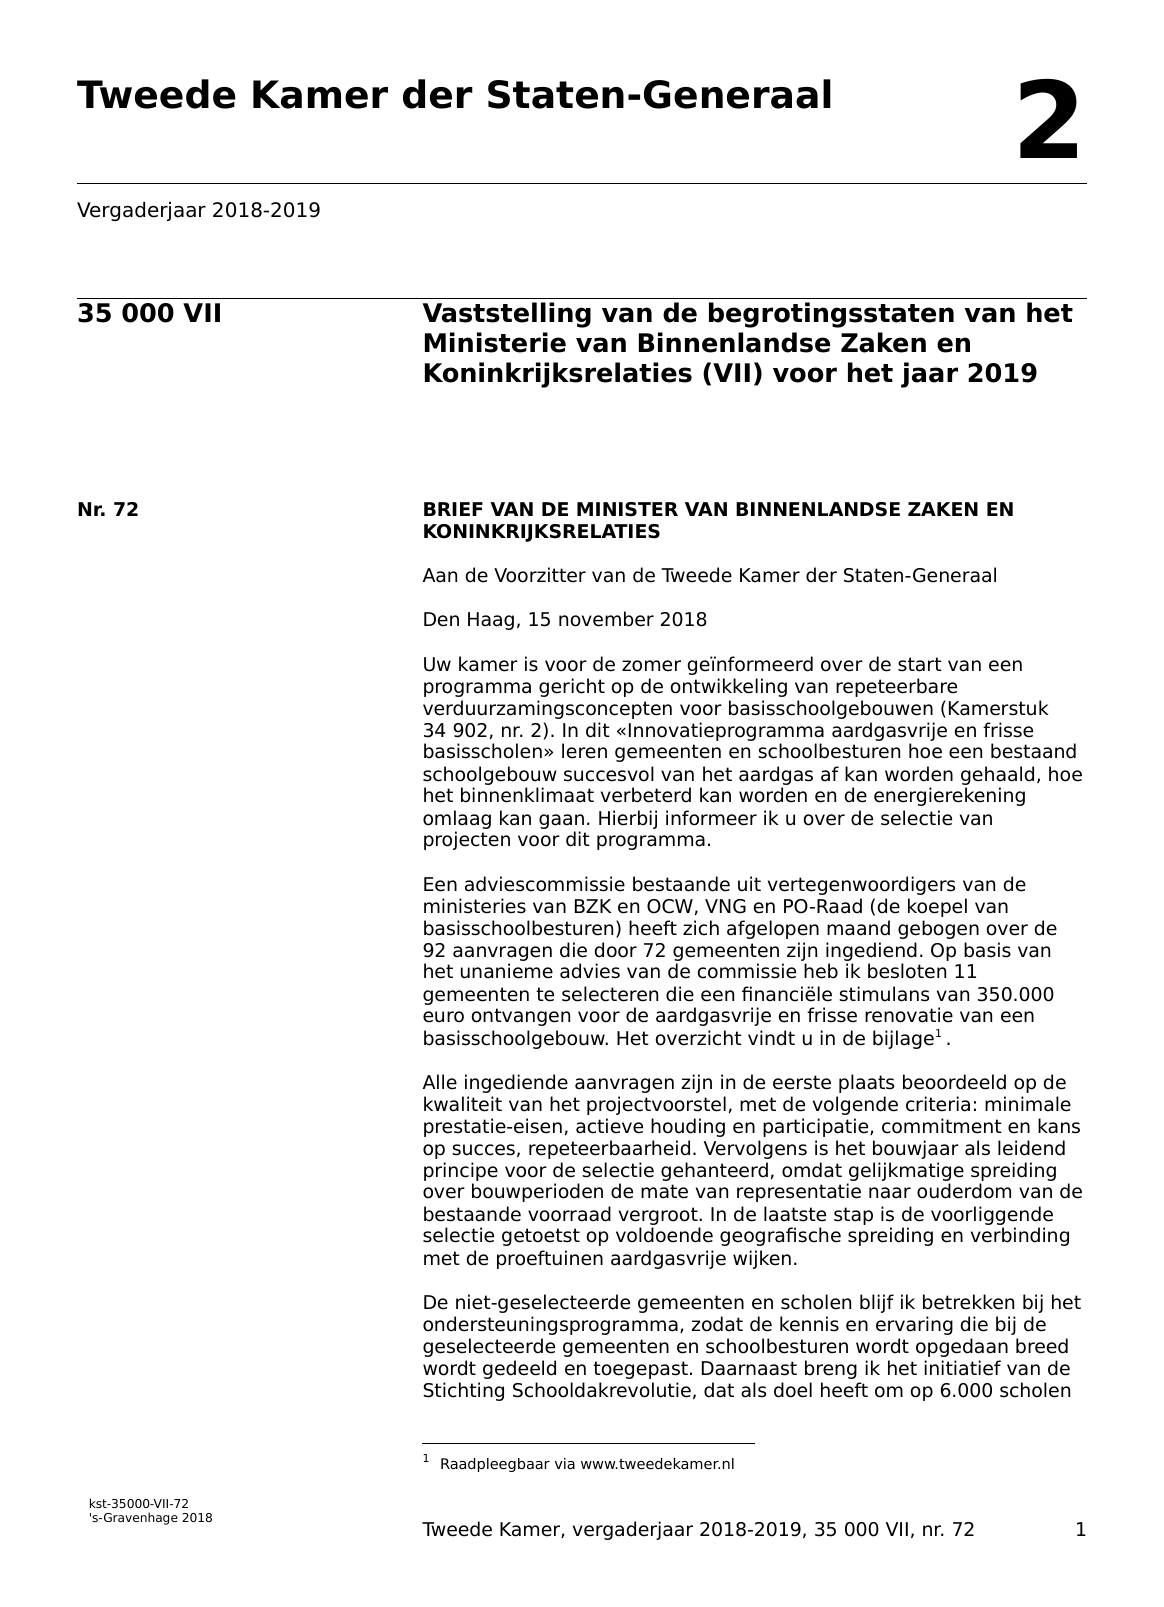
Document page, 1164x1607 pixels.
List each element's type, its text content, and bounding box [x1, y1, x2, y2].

text Aan de Voorzitter van de Tweede Kamer der Staten-Generaal [422, 565, 1087, 587]
text kst-35000-VII-72 [88, 1497, 323, 1511]
text 's-Gravenhage 2018 [88, 1511, 323, 1525]
text Alle ingediende aanvragen zijn in de eerste plaats beoordeeld op de kwaliteit van het projectvoorstel, met de volgende criteria: minimale prestatie-eisen, actieve houding en participatie, commitment en kans op succes, repeteerbaarheid. Vervolgens is het bouwjaar als leidend principe voor de selectie gehanteerd, omdat gelijkmatige spreiding over bouwperioden de mate van representatie naar ouderdom van de bestaande voorraad vergroot. In de laatste stap is de voorliggende selectie getoetst op voldoende geografische spreiding en verbinding met de proeftuinen aardgasvrije wijken. [422, 1072, 1087, 1269]
text De niet-geselecteerde gemeenten en scholen blijf ik betrekken bij het ondersteuningsprogramma, zodat de kennis en ervaring die bij de geselecteerde gemeenten en schoolbesturen wordt opgedaan breed wordt gedeeld en toegepast. Daarnaast breng ik het initiatief van de Stichting Schooldakrevolutie, dat als doel heeft om op 6.000 scholen [422, 1292, 1087, 1401]
text Een adviescommissie bestaande uit vertegenwoordigers van de ministeries van BZK en OCW, VNG en PO-Raad (de koepel van basisschoolbesturen) heeft zich afgelopen maand gebogen over de 92 aanvragen die door 72 gemeenten zijn ingediend. Op basis van het unanieme advies van de commissie heb ik besloten 11 gemeenten te selecteren die een financiële stimulans van 350.000 euro ontvangen voor de aardgasvrije en frisse renovatie van een basisschoolgebouw. Het overzicht vindt u in de bijlage. [422, 873, 1087, 1049]
subtitle 35 000 VII Vaststelling van de begrotingsstaten van het Ministerie van Binnenlandse Zaken en Koninkrijksrelaties (VII) voor het jaar 2019 [77, 299, 1087, 388]
text Raadpleegbaar via www.tweedekamer.nl [422, 1452, 1087, 1474]
text Uw kamer is voor de zomer geïnformeerd over de start van een programma gericht op de ontwikkeling van repeteerbare verduurzamingsconcepten voor basisschoolgebouwen (Kamerstuk 34 902, nr. 2). In dit «Innovatieprogramma aardgasvrije en frisse basisscholen» leren gemeenten en schoolbesturen hoe een bestaand schoolgebouw succesvol van het aardgas af kan worden gehaald, hoe het binnenklimaat verbeterd kan worden en de energierekening omlaag kan gaan. Hierbij informeer ik u over de selectie van projecten voor dit programma. [422, 653, 1087, 851]
table_header Tweede Kamer der Staten-Generaal [77, 59, 886, 183]
table_cell Vergaderjaar 2018-2019 [77, 184, 1087, 298]
subtitle Nr. 72 BRIEF VAN DE MINISTER VAN BINNENLANDSE ZAKEN EN KONINKRIJKSRELATIES [77, 499, 1087, 543]
table_header 2 [886, 59, 1087, 183]
text Den Haag, 15 november 2018 [422, 609, 1087, 631]
